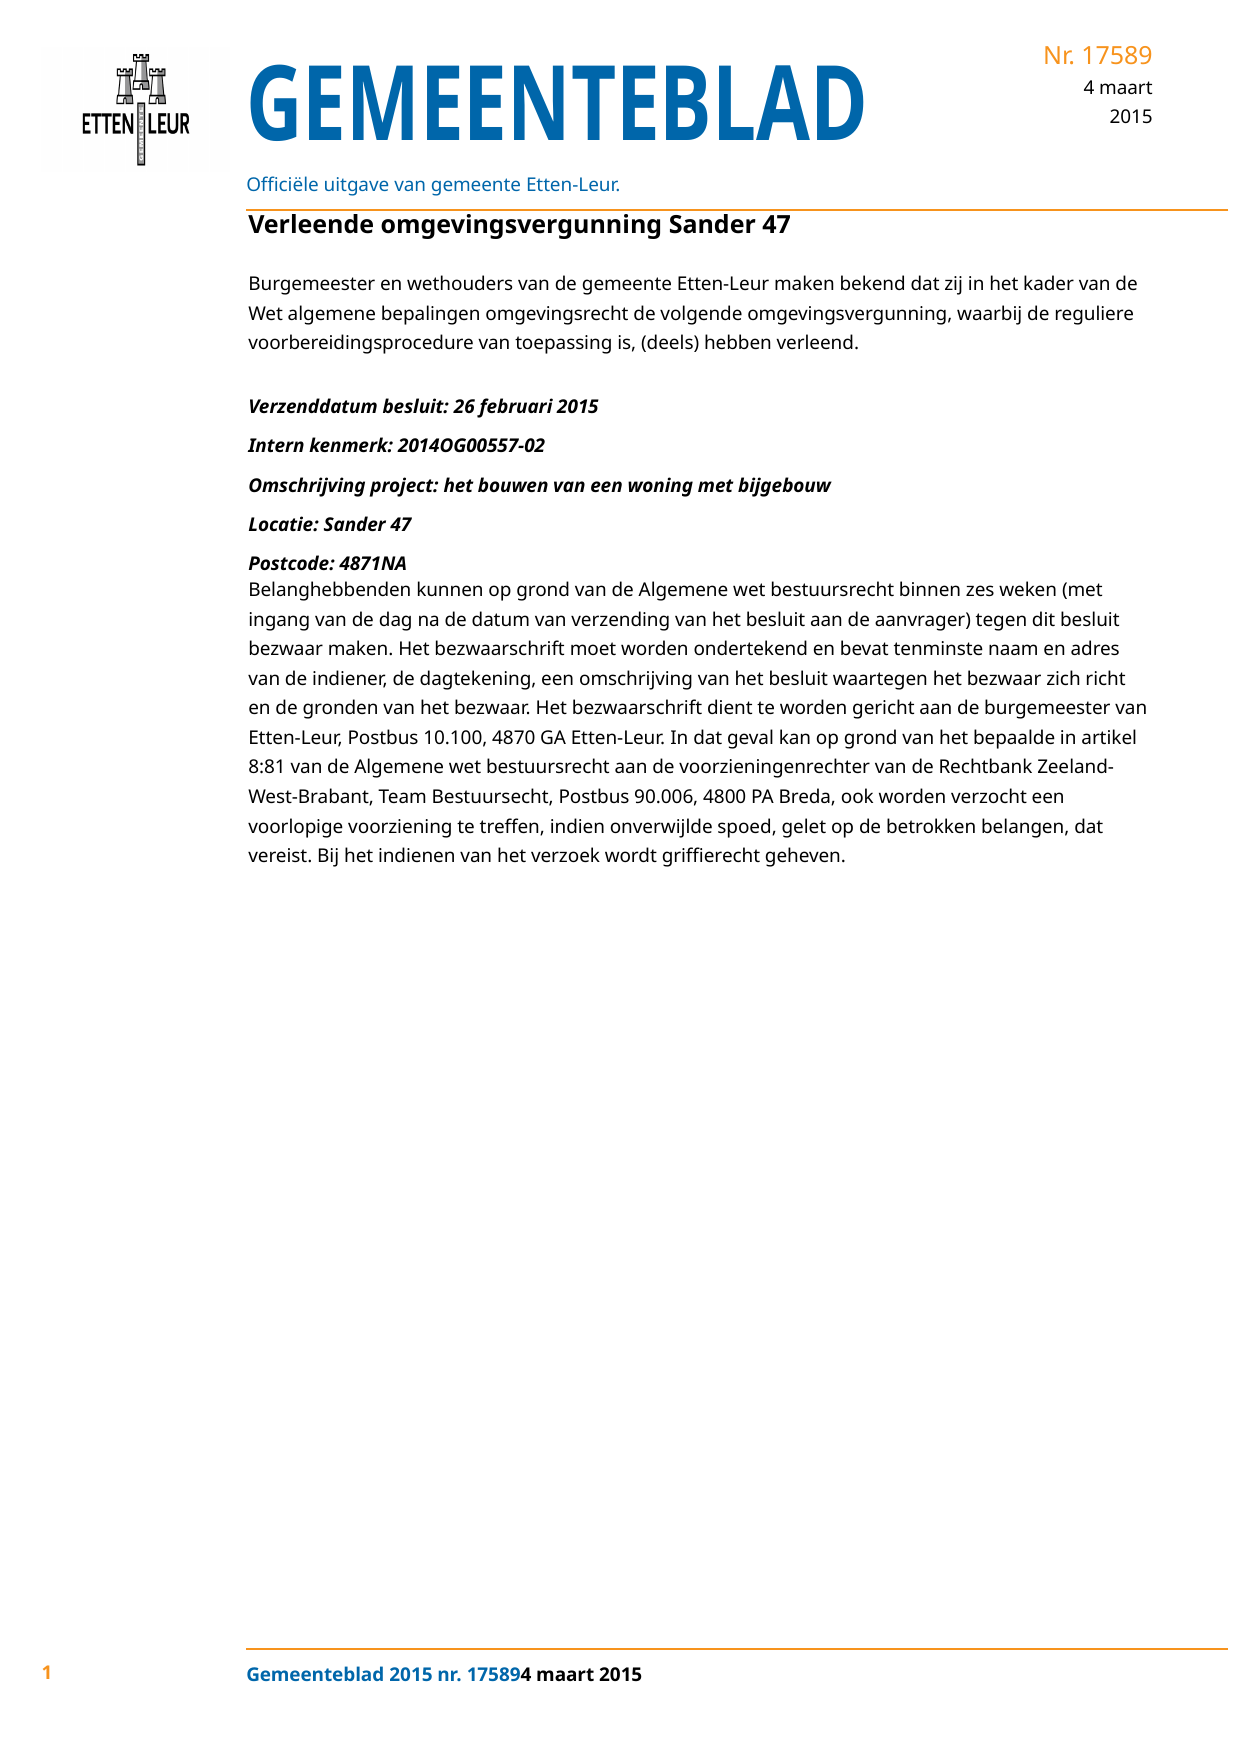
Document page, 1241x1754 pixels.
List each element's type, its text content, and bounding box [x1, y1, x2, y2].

text Intern kenmerk: 2014OG00557-02 [248, 433, 1152, 458]
text Verzenddatum besluit: 26 februari 2015 [248, 393, 1152, 419]
text Verleende omgevingsvergunning Sander 47 [248, 211, 1152, 241]
text Burgemeester en wethouders van de gemeente Etten-Leur maken bekend dat zij in het kader van de Wet algemene bepalingen omgevingsrecht de volgende omgevingsvergunning, waarbij de reguliere voorbereidingsprocedure van toepassing is, (deels) hebben verleend. [248, 270, 1152, 355]
text Postcode: 4871NA [248, 551, 1152, 576]
text Omschrijving project: het bouwen van een woning met bijgebouw [248, 472, 1152, 498]
text Belanghebbenden kunnen op grond van de Algemene wet bestuursrecht binnen zes weken (met ingang van de dag na de datum van verzending van het besluit aan de aanvrager) tegen dit besluit bezwaar maken. Het bezwaarschrift moet worden ondertekend en bevat tenminste naam en adres van de indiener, de dagtekening, een omschrijving van het besluit waartegen het bezwaar zich richt en de gronden van het bezwaar. Het bezwaarschrift dient te worden gericht aan de burgemeester van Etten-Leur, Postbus 10.100, 4870 GA Etten-Leur. In dat geval kan op grond van het bepaalde in artikel 8:81 van de Algemene wet bestuursrecht aan de voorzieningenrechter van de Rechtbank Zeeland-West-Brabant, Team Bestuursecht, Postbus 90.006, 4800 PA Breda, ook worden verzocht een voorlopige voorziening te treffen, indien onverwijlde spoed, gelet op de betrokken belangen, dat vereist. Bij het indienen van het verzoek wordt griffierecht geheven. [248, 576, 1152, 868]
picture [41, 47, 231, 172]
text Locatie: Sander 47 [248, 511, 1152, 537]
